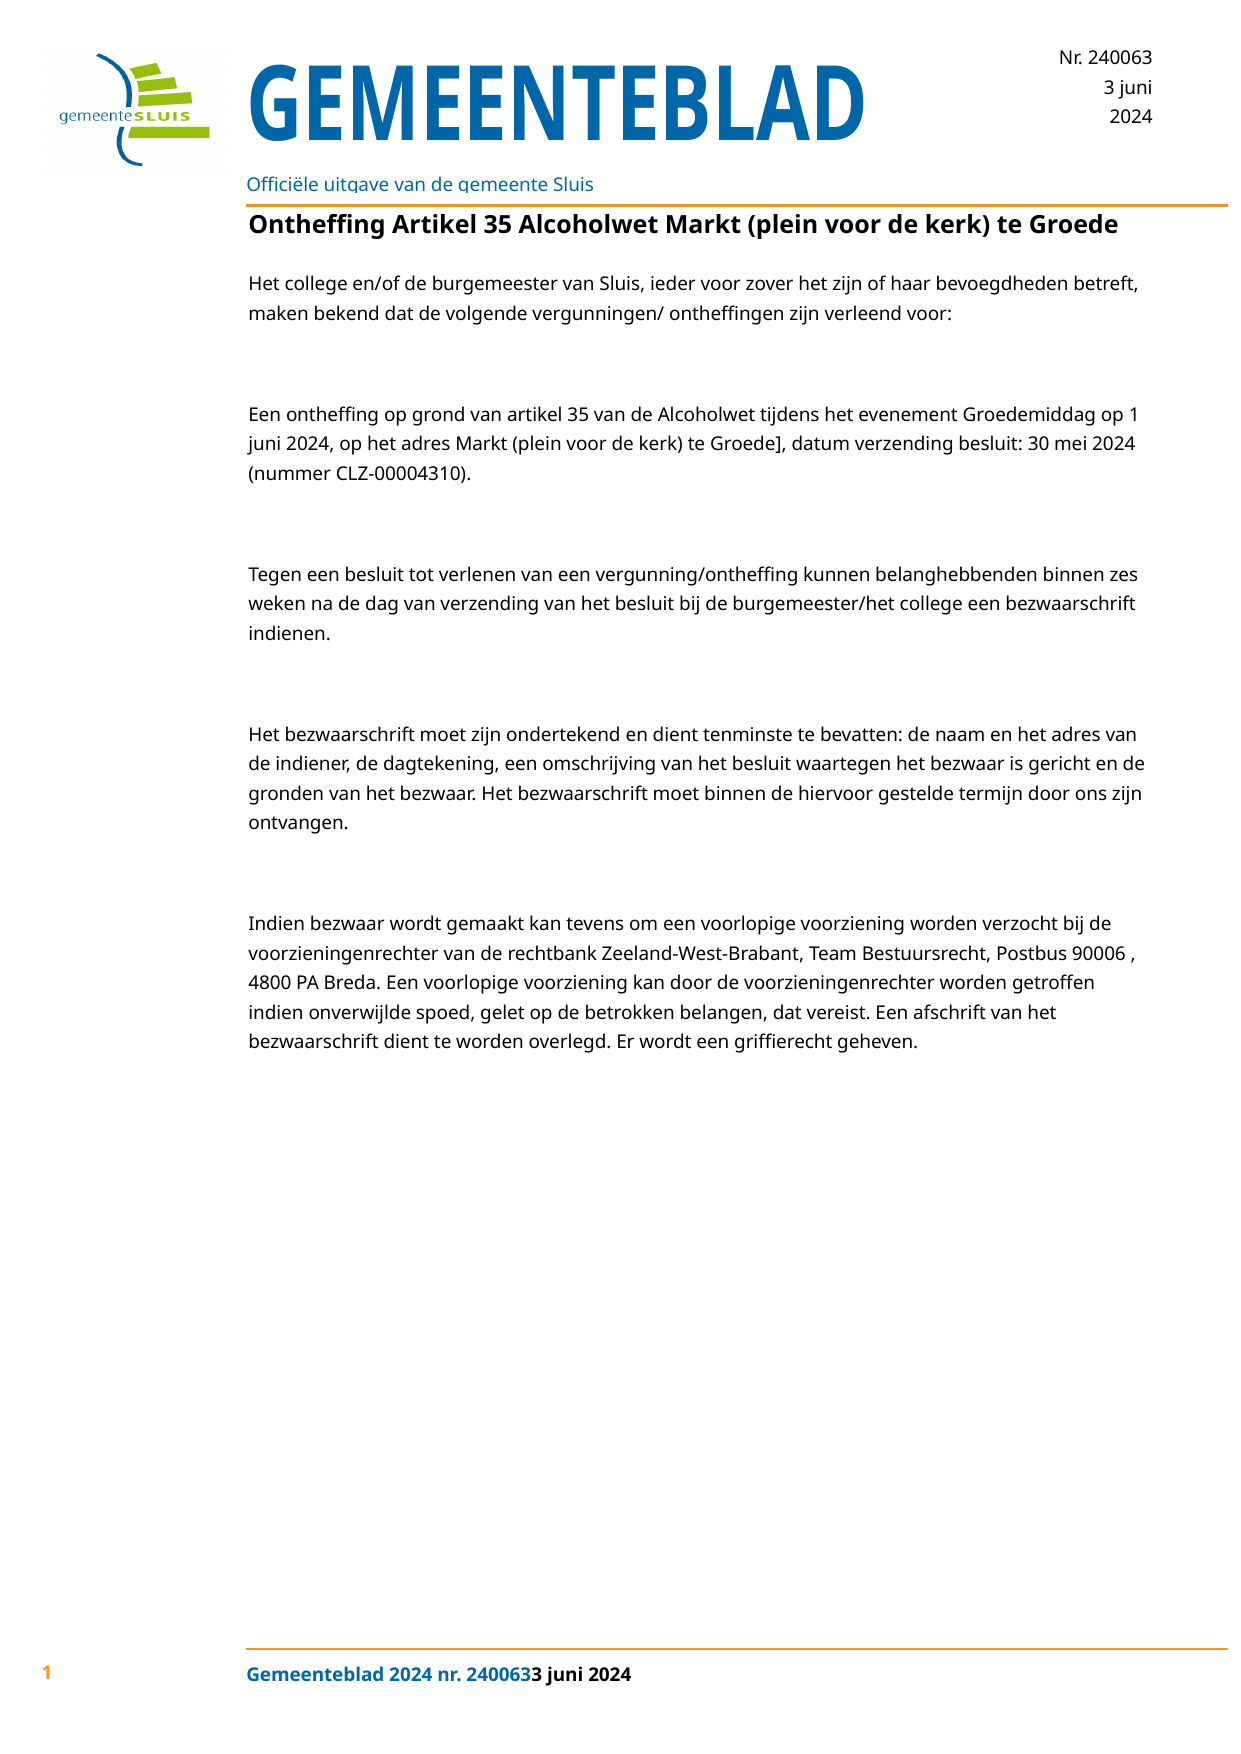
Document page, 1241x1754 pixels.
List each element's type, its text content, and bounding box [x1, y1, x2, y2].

text Indien bezwaar wordt gemaakt kan tevens om een voorlopige voorziening worden verzocht bij de voorzieningenrechter van de rechtbank Zeeland-West-Brabant, Team Bestuursrecht, Postbus 90006 , 4800 PA Breda. Een voorlopige voorziening kan door de voorzieningenrechter worden getroffen indien onverwijlde spoed, gelet op de betrokken belangen, dat vereist. Een afschrift van het bezwaarschrift dient te worden overlegd. Er wordt een griffierecht geheven. [248, 910, 1152, 1054]
text Tegen een besluit tot verlenen van een vergunning/ontheffing kunnen belanghebbenden binnen zes weken na de dag van verzending van het besluit bij de burgemeester/het college een bezwaarschrift indienen. [248, 561, 1152, 646]
picture [41, 47, 231, 172]
text Ontheffing Artikel 35 Alcoholwet Markt (plein voor de kerk) te Groede [248, 207, 1152, 241]
text Het bezwaarschrift moet zijn ondertekend en dient tenminste te bevatten: de naam en het adres van de indiener, de dagtekening, een omschrijving van het besluit waartegen het bezwaar is gericht en de gronden van het bezwaar. Het bezwaarschrift moet binnen de hiervoor gestelde termijn door ons zijn ontvangen. [248, 721, 1152, 835]
text Het college en/of de burgemeester van Sluis, ieder voor zover het zijn of haar bevoegdheden betreft, maken bekend dat de volgende vergunningen/ ontheffingen zijn verleend voor: [248, 270, 1152, 326]
text Een ontheffing op grond van artikel 35 van de Alcoholwet tijdens het evenement Groedemiddag op 1 juni 2024, op het adres Markt (plein voor de kerk) te Groede], datum verzending besluit: 30 mei 2024 (nummer CLZ-00004310). [248, 401, 1152, 486]
